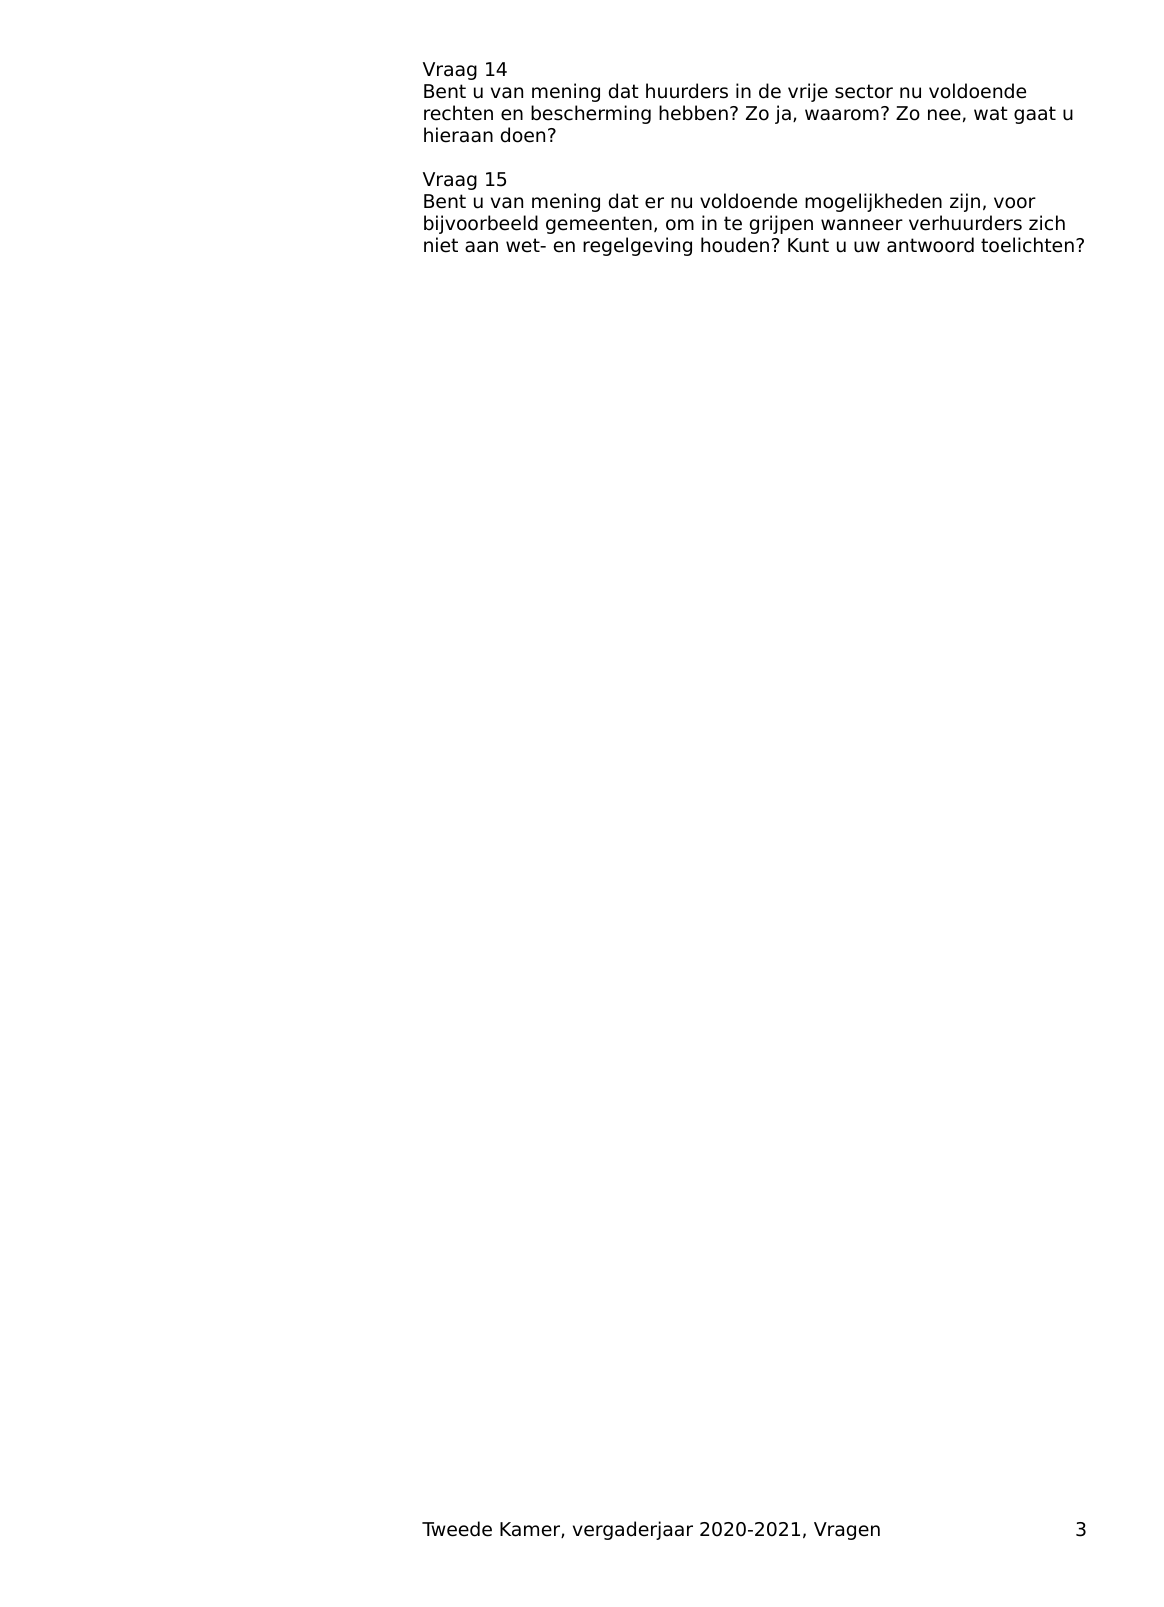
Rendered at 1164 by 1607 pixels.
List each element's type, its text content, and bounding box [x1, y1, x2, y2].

text Bent u van mening dat er nu voldoende mogelijkheden zijn, voor bijvoorbeeld gemeenten, om in te grijpen wanneer verhuurders zich niet aan wet- en regelgeving houden? Kunt u uw antwoord toelichten? [422, 191, 1087, 257]
text Vraag 14 [422, 59, 1087, 81]
text Vraag 15 [422, 169, 1087, 191]
text Bent u van mening dat huurders in de vrije sector nu voldoende rechten en bescherming hebben? Zo ja, waarom? Zo nee, wat gaat u hieraan doen? [422, 81, 1087, 147]
